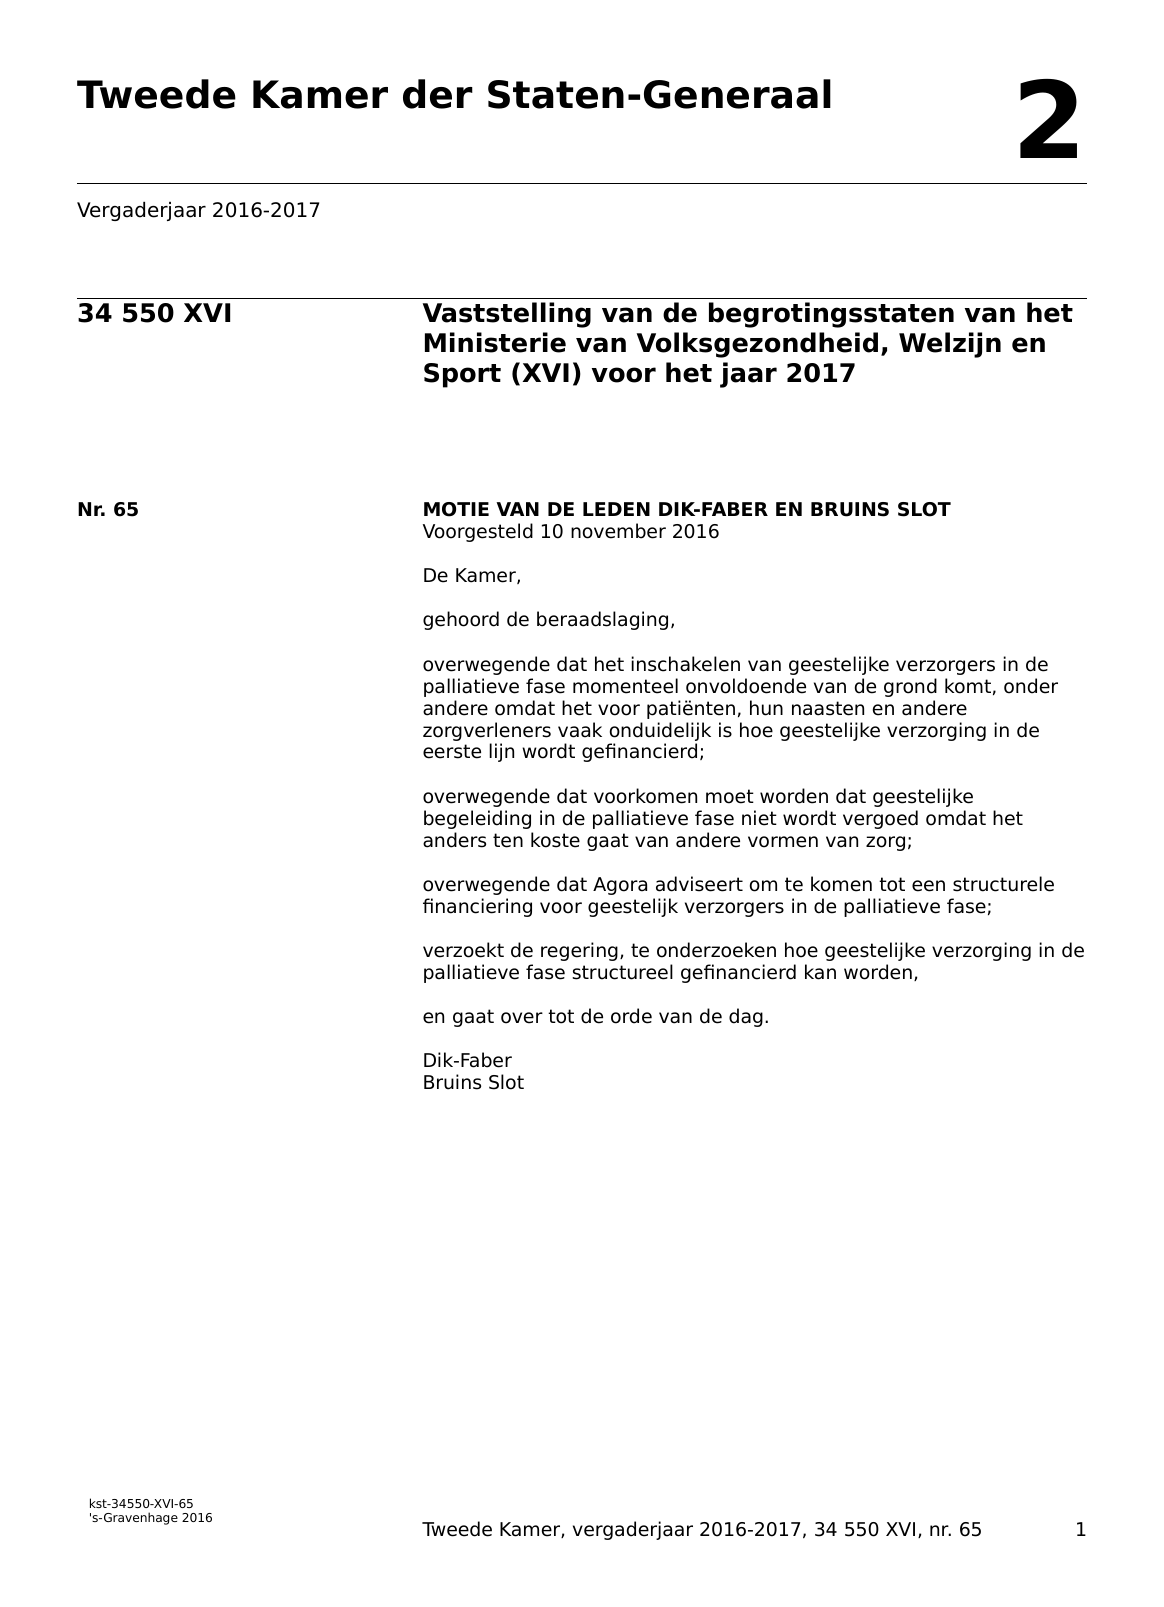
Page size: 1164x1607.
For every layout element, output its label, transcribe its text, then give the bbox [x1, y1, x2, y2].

subtitle 34 550 XVI Vaststelling van de begrotingsstaten van het Ministerie van Volksgezondheid, Welzijn en Sport (XVI) voor het jaar 2017 [77, 299, 1087, 388]
text Voorgesteld 10 november 2016 [422, 521, 1087, 543]
table_cell Vergaderjaar 2016-2017 [77, 184, 1087, 298]
subtitle Nr. 65 MOTIE VAN DE LEDEN DIK-FABER EN BRUINS SLOT [77, 499, 1087, 521]
text Bruins Slot [422, 1072, 1087, 1094]
text overwegende dat Agora adviseert om te komen tot een structurele financiering voor geestelijk verzorgers in de palliatieve fase; [422, 874, 1087, 918]
text en gaat over tot de orde van de dag. [422, 1006, 1087, 1028]
text kst-34550-XVI-65 [88, 1497, 323, 1511]
text De Kamer, [422, 565, 1087, 587]
table_header 2 [886, 59, 1087, 183]
text 's-Gravenhage 2016 [88, 1511, 323, 1525]
text Dik-Faber [422, 1050, 1087, 1072]
table_header Tweede Kamer der Staten-Generaal [77, 59, 886, 183]
text gehoord de beraadslaging, [422, 609, 1087, 631]
text overwegende dat voorkomen moet worden dat geestelijke begeleiding in de palliatieve fase niet wordt vergoed omdat het anders ten koste gaat van andere vormen van zorg; [422, 786, 1087, 852]
text verzoekt de regering, te onderzoeken hoe geestelijke verzorging in de palliatieve fase structureel gefinancierd kan worden, [422, 940, 1087, 984]
text overwegende dat het inschakelen van geestelijke verzorgers in de palliatieve fase momenteel onvoldoende van de grond komt, onder andere omdat het voor patiënten, hun naasten en andere zorgverleners vaak onduidelijk is hoe geestelijke verzorging in de eerste lijn wordt gefinancierd; [422, 653, 1087, 763]
